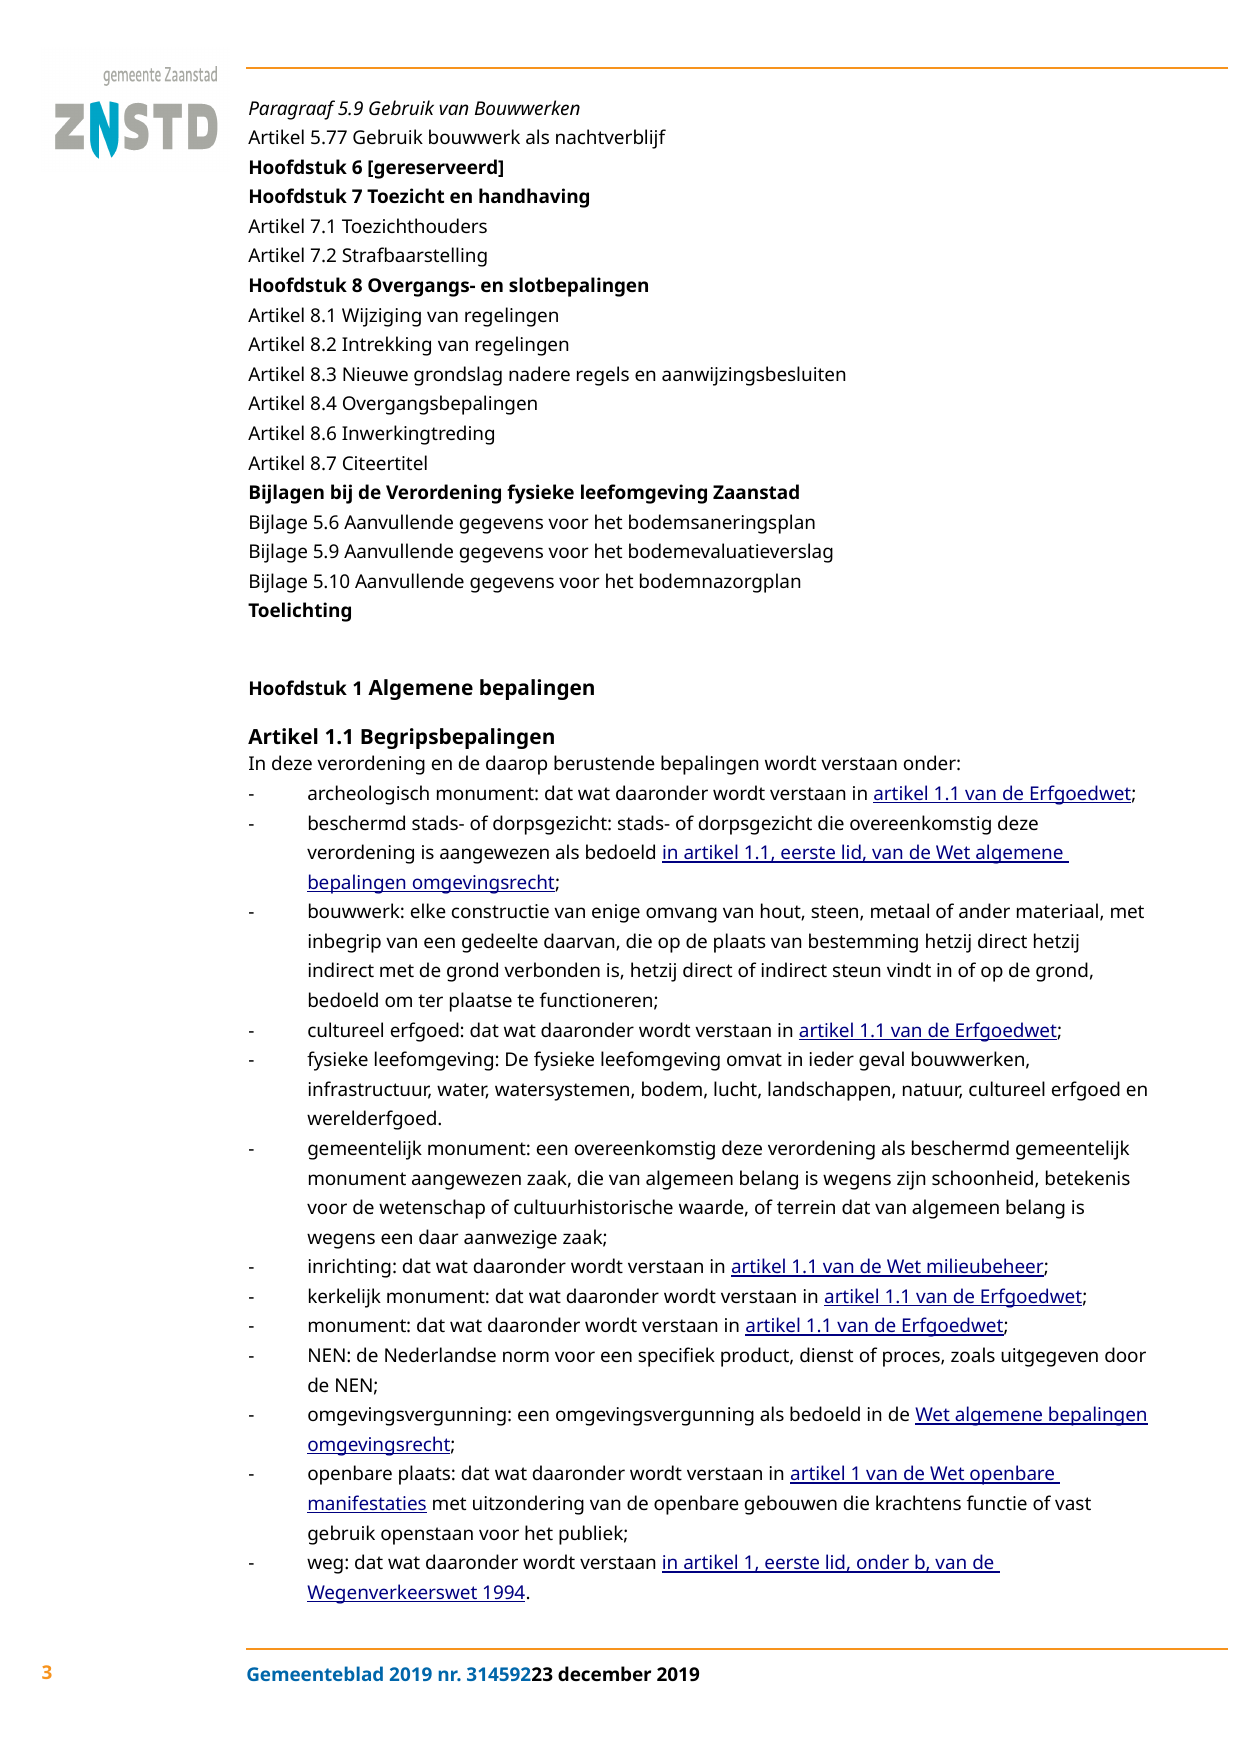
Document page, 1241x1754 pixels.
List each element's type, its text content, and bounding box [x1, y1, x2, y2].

text In deze verordening en de daarop berustende bepalingen wordt verstaan onder: [248, 751, 1152, 776]
text Artikel 1.1 Begripsbepalingen [248, 722, 1152, 751]
text Hoofdstuk 7 Toezicht en handhaving [248, 183, 1152, 209]
text Artikel 8.6 Inwerkingtreding [248, 420, 1152, 446]
text Paragraaf 5.9 Gebruik van Bouwwerken [248, 95, 1152, 121]
list weg: dat wat daaronder wordt verstaan in artikel 1, eerste lid, onder b, van de Wegenverkeerswet 1994. [248, 1549, 1152, 1605]
text Artikel 8.1 Wijziging van regelingen [248, 302, 1152, 328]
text Artikel 7.2 Strafbaarstelling [248, 243, 1152, 268]
list archeologisch monument: dat wat daaronder wordt verstaan in artikel 1.1 van de Erfgoedwet; [248, 780, 1152, 806]
list kerkelijk monument: dat wat daaronder wordt verstaan in artikel 1.1 van de Erfgoedwet; [248, 1283, 1152, 1309]
text Artikel 8.4 Overgangsbepalingen [248, 391, 1152, 416]
list cultureel erfgoed: dat wat daaronder wordt verstaan in artikel 1.1 van de Erfgoedwet; [248, 1017, 1152, 1043]
list monument: dat wat daaronder wordt verstaan in artikel 1.1 van de Erfgoedwet; [248, 1313, 1152, 1338]
text Bijlage 5.6 Aanvullende gegevens voor het bodemsaneringsplan [248, 509, 1152, 535]
list NEN: de Nederlandse norm voor een specifiek product, dienst of proces, zoals uitgegeven door de NEN; [248, 1342, 1152, 1398]
list bouwwerk: elke constructie van enige omvang van hout, steen, metaal of ander materiaal, met inbegrip van een gedeelte daarvan, die op de plaats van bestemming hetzij direct hetzij indirect met de grond verbonden is, hetzij direct of indirect steun vindt in of op de grond, bedoeld om ter plaatse te functioneren; [248, 898, 1152, 1013]
text Artikel 5.77 Gebruik bouwwerk als nachtverblijf [248, 124, 1152, 150]
picture [41, 47, 231, 172]
text Hoofdstuk 1 Algemene bepalingen [248, 673, 1152, 701]
text Artikel 8.7 Citeertitel [248, 450, 1152, 476]
text Toelichting [248, 598, 1152, 623]
list inrichting: dat wat daaronder wordt verstaan in artikel 1.1 van de Wet milieubeheer; [248, 1253, 1152, 1279]
text Artikel 8.2 Intrekking van regelingen [248, 331, 1152, 357]
list openbare plaats: dat wat daaronder wordt verstaan in artikel 1 van de Wet openbare manifestaties met uitzondering van de openbare gebouwen die krachtens functie of vast gebruik openstaan voor het publiek; [248, 1461, 1152, 1546]
text Bijlage 5.9 Aanvullende gegevens voor het bodemevaluatieverslag [248, 538, 1152, 564]
list gemeentelijk monument: een overeenkomstig deze verordening als beschermd gemeentelijk monument aangewezen zaak, die van algemeen belang is wegens zijn schoonheid, betekenis voor de wetenschap of cultuurhistorische waarde, of terrein dat van algemeen belang is wegens een daar aanwezige zaak; [248, 1135, 1152, 1250]
list beschermd stads- of dorpsgezicht: stads- of dorpsgezicht die overeenkomstig deze verordening is aangewezen als bedoeld in artikel 1.1, eerste lid, van de Wet algemene bepalingen omgevingsrecht; [248, 810, 1152, 895]
list omgevingsvergunning: een omgevingsvergunning als bedoeld in de Wet algemene bepalingen omgevingsrecht; [248, 1401, 1152, 1457]
text Artikel 7.1 Toezichthouders [248, 213, 1152, 239]
text Bijlage 5.10 Aanvullende gegevens voor het bodemnazorgplan [248, 568, 1152, 594]
list fysieke leefomgeving: De fysieke leefomgeving omvat in ieder geval bouwwerken, infrastructuur, water, watersystemen, bodem, lucht, landschappen, natuur, cultureel erfgoed en werelderfgoed. [248, 1046, 1152, 1131]
text Hoofdstuk 6 [gereserveerd] [248, 154, 1152, 180]
text Hoofdstuk 8 Overgangs- en slotbepalingen [248, 272, 1152, 298]
text Artikel 8.3 Nieuwe grondslag nadere regels en aanwijzingsbesluiten [248, 361, 1152, 387]
text Bijlagen bij de Verordening fysieke leefomgeving Zaanstad [248, 479, 1152, 505]
